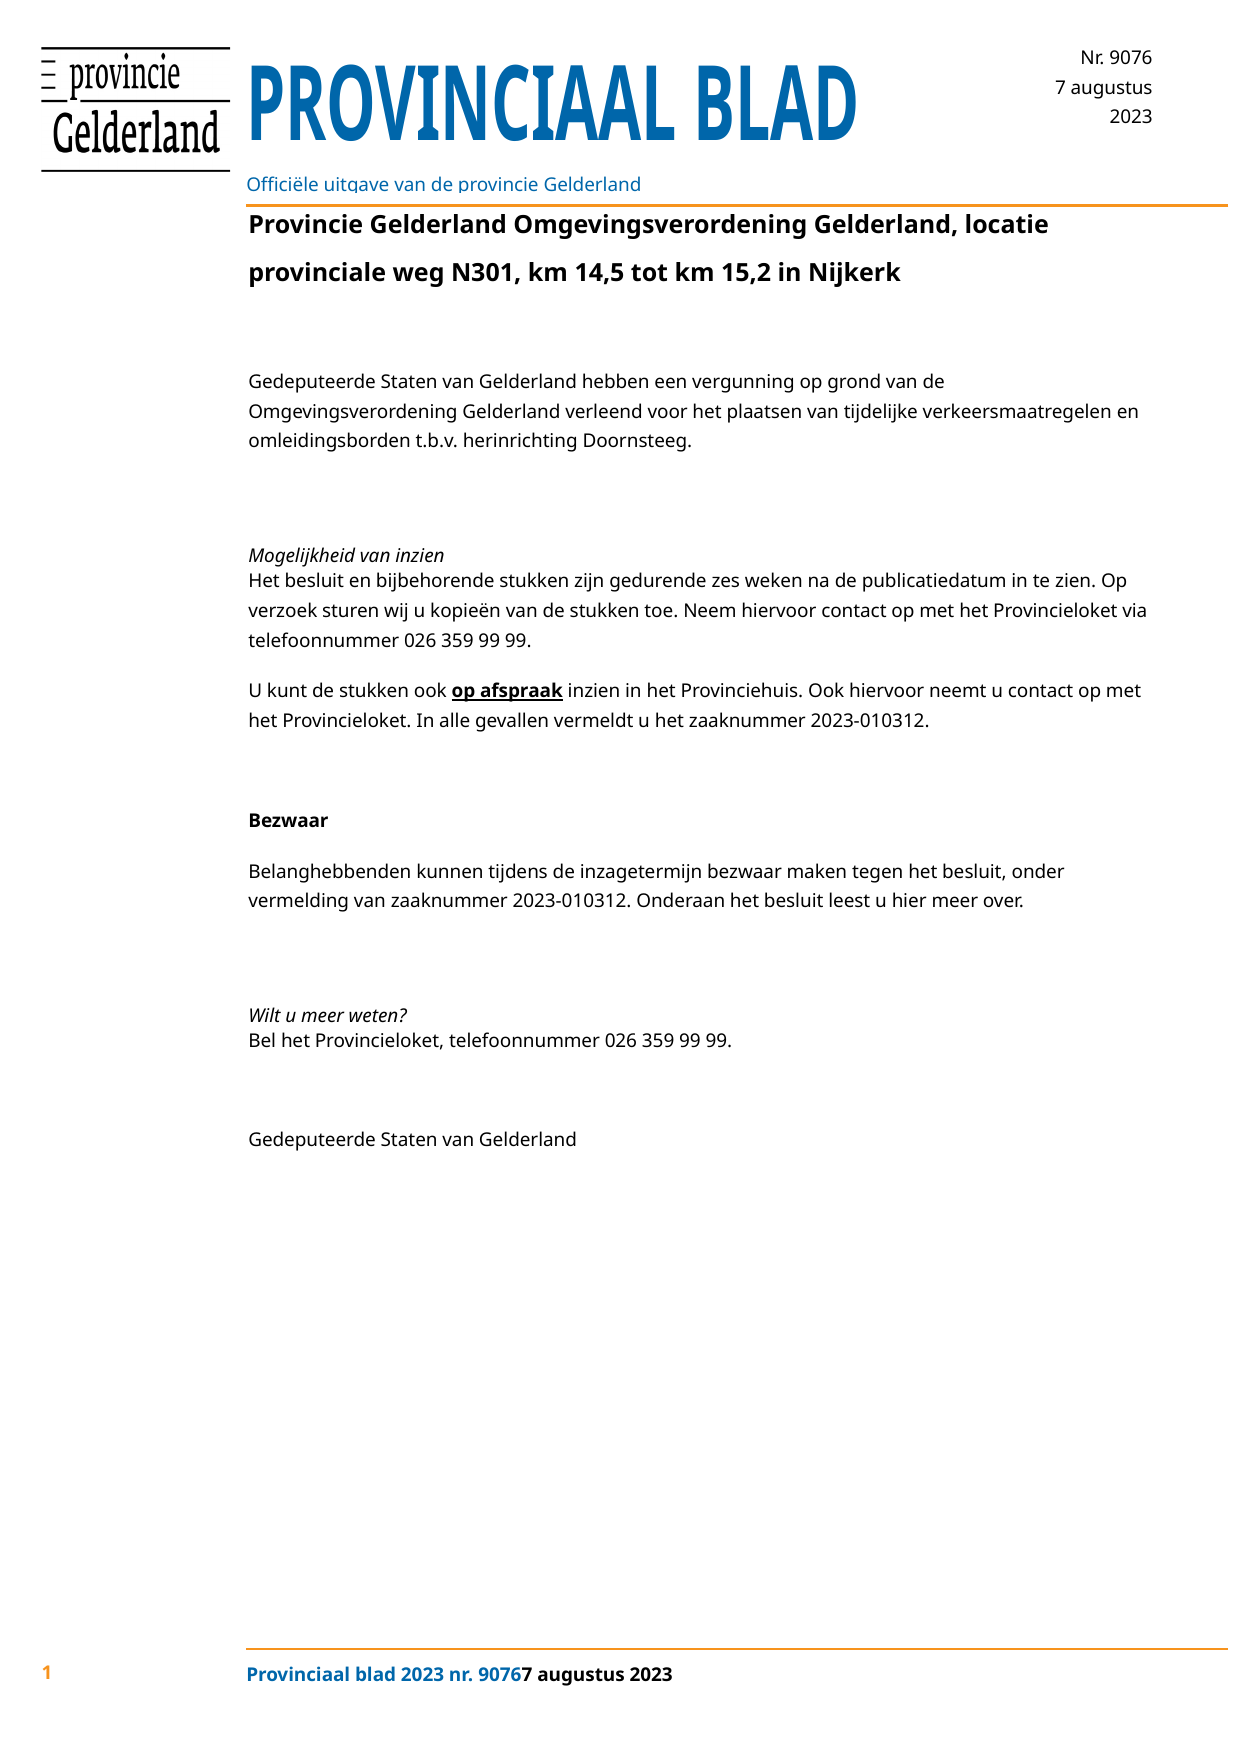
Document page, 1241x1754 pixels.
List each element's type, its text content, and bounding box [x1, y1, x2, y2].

text Het besluit en bijbehorende stukken zijn gedurende zes weken na de publicatiedatum in te zien. Op verzoek sturen wij u kopieën van de stukken toe. Neem hiervoor contact op met het Provincieloket via telefoonnummer 026 359 99 99. [248, 568, 1152, 652]
text Gedeputeerde Staten van Gelderland hebben een vergunning op grond van de Omgevingsverordening Gelderland verleend voor het plaatsen van tijdelijke verkeersmaatregelen en omleidingsborden t.b.v. herinrichting Doornsteeg. [248, 368, 1152, 453]
text Bezwaar [248, 808, 1152, 833]
text Gedeputeerde Staten van Gelderland [248, 1126, 1152, 1152]
text Provincie Gelderland Omgevingsverordening Gelderland, locatie provinciale weg N301, km 14,5 tot km 15,2 in Nijkerk [248, 207, 1152, 288]
text U kunt de stukken ook op afspraak inzien in het Provinciehuis. Ook hiervoor neemt u contact op met het Provincieloket. In alle gevallen vermeldt u het zaaknummer 2023-010312. [248, 677, 1152, 732]
text Bel het Provincieloket, telefoonnummer 026 359 99 99. [248, 1028, 1152, 1053]
picture [41, 47, 231, 172]
text Mogelijkheid van inzien [248, 542, 1152, 568]
text Belanghebbenden kunnen tijdens de inzagetermijn bezwaar maken tegen het besluit, onder vermelding van zaaknummer 2023-010312. Onderaan het besluit leest u hier meer over. [248, 858, 1152, 913]
text Wilt u meer weten? [248, 1002, 1152, 1028]
